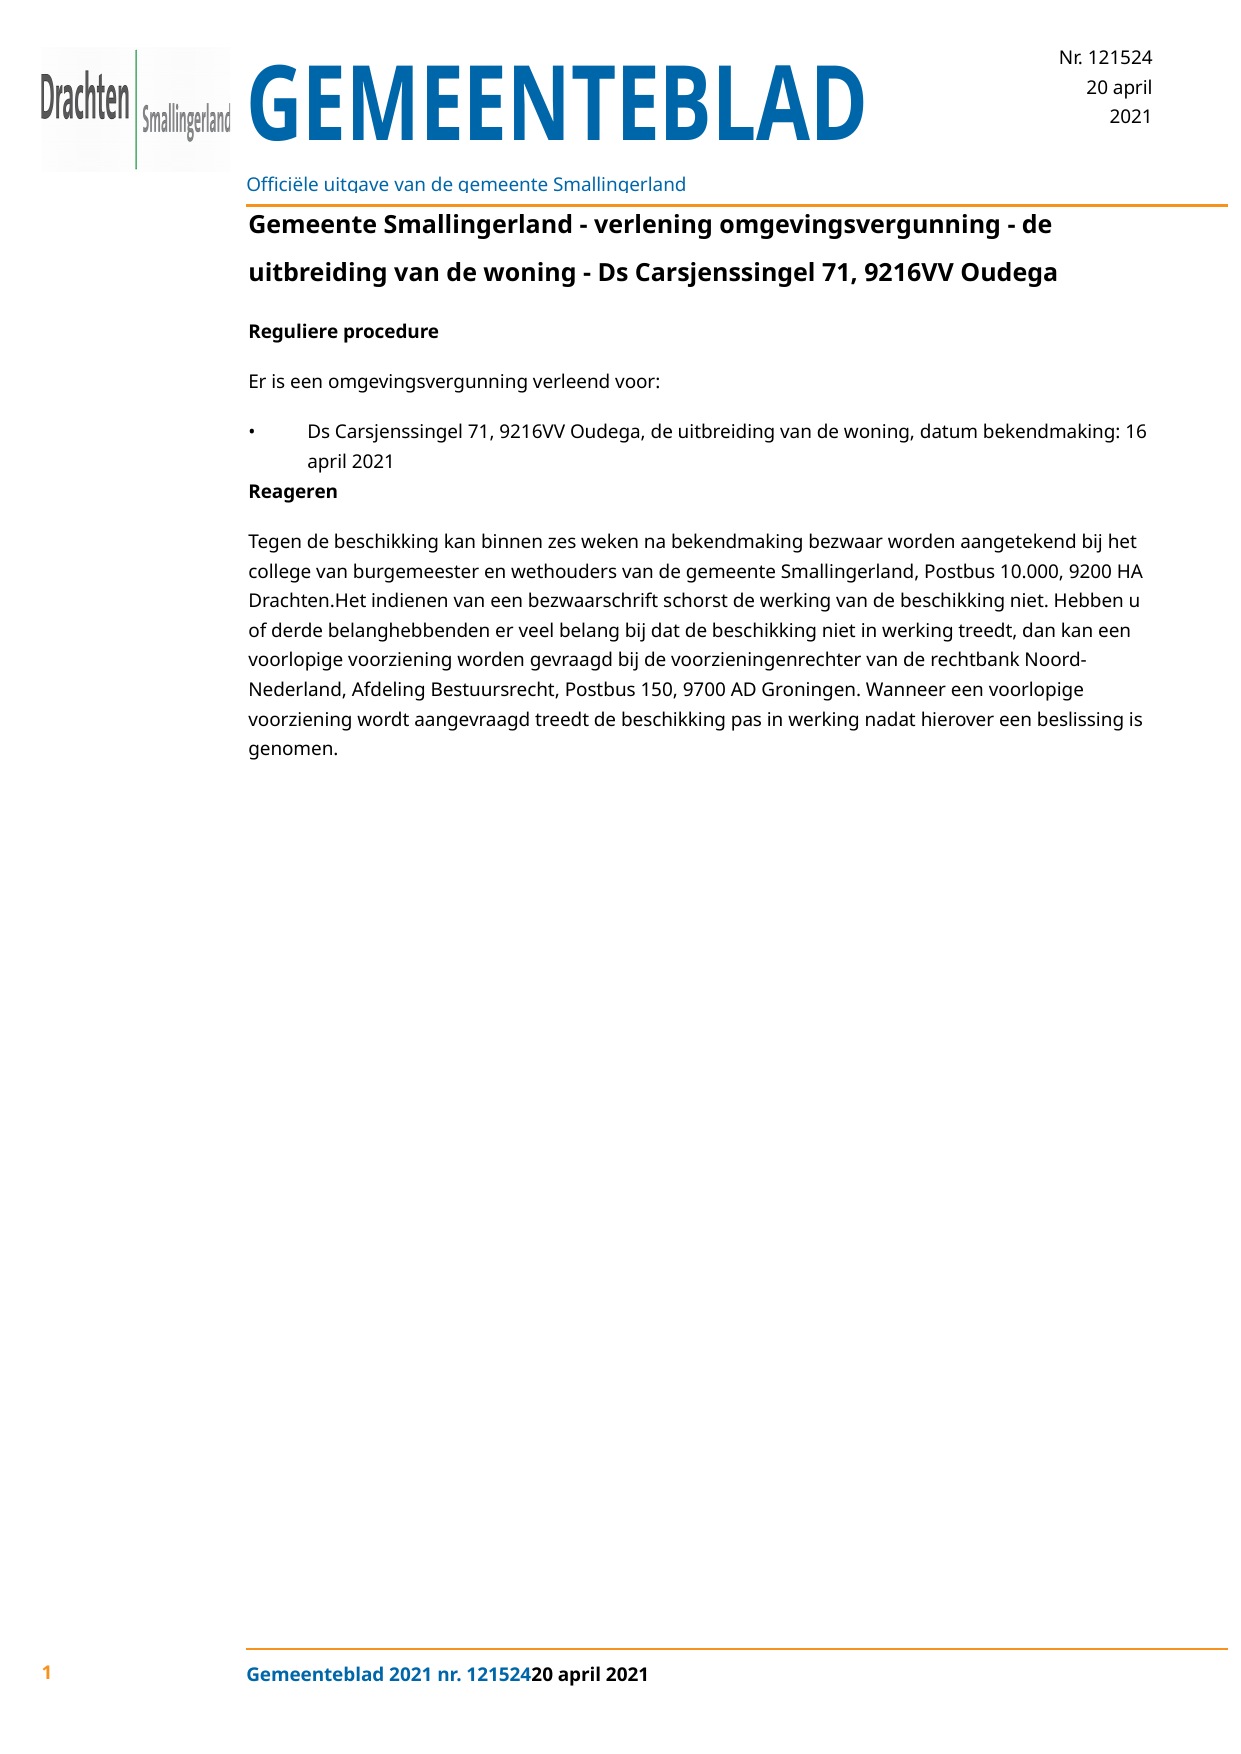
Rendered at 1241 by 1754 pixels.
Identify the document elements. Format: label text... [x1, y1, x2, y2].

text Reageren [248, 478, 1152, 504]
text Gemeente Smallingerland - verlening omgevingsvergunning - de uitbreiding van de woning - Ds Carsjenssingel 71, 9216VV Oudega [248, 207, 1152, 288]
text Tegen de beschikking kan binnen zes weken na bekendmaking bezwaar worden aangetekend bij het college van burgemeester en wethouders van de gemeente Smallingerland, Postbus 10.000, 9200 HA Drachten.Het indienen van een bezwaarschrift schorst de werking van de beschikking niet. Hebben u of derde belanghebbenden er veel belang bij dat de beschikking niet in werking treedt, dan kan een voorlopige voorziening worden gevraagd bij de voorzieningenrechter van de rechtbank Noord-Nederland, Afdeling Bestuursrecht, Postbus 150, 9700 AD Groningen. Wanneer een voorlopige voorziening wordt aangevraagd treedt de beschikking pas in werking nadat hierover een beslissing is genomen. [248, 528, 1152, 761]
list Ds Carsjenssingel 71, 9216VV Oudega, de uitbreiding van de woning, datum bekendmaking: 16 april 2021 [248, 419, 1152, 474]
text Er is een omgevingsvergunning verleend voor: [248, 368, 1152, 394]
picture [41, 47, 231, 172]
text Reguliere procedure [248, 318, 1152, 344]
